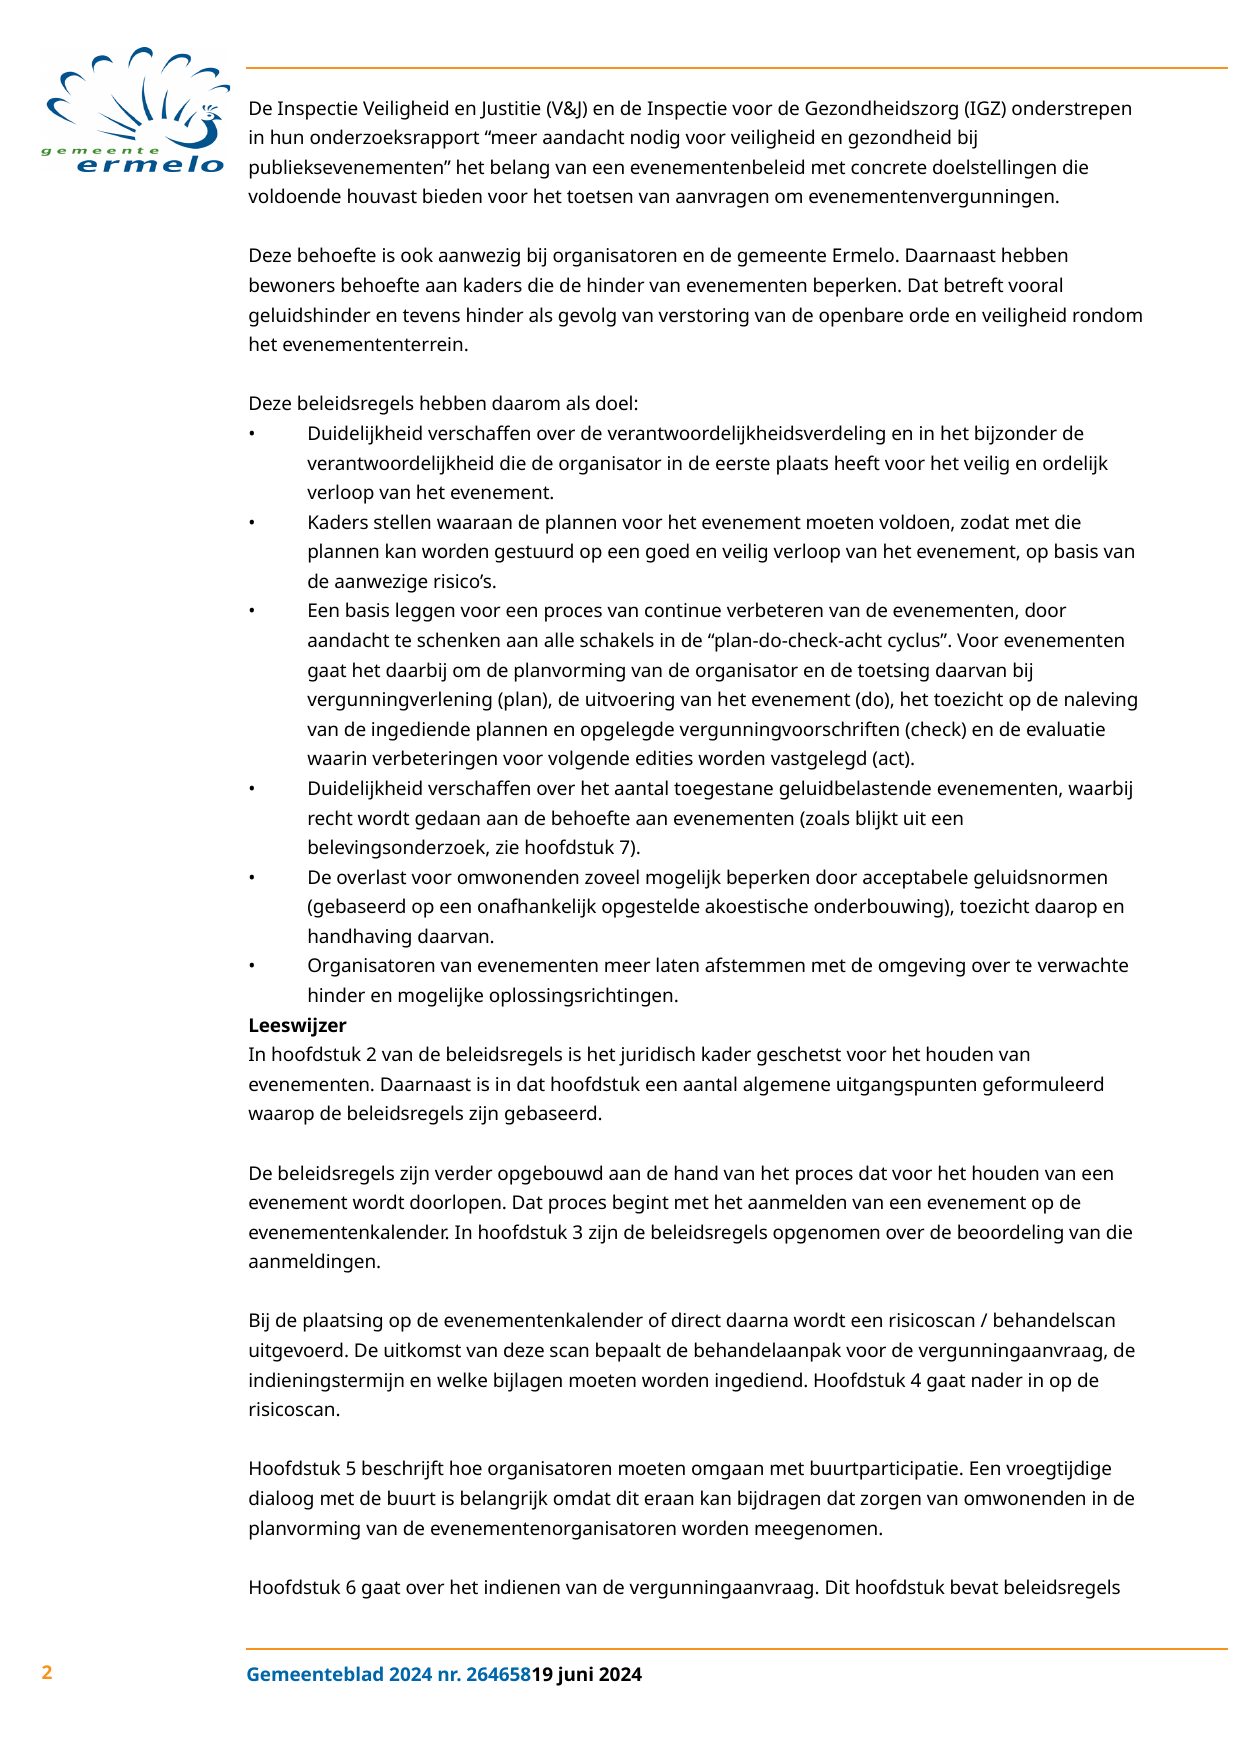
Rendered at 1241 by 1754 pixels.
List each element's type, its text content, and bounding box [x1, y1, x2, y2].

text De beleidsregels zijn verder opgebouwd aan de hand van het proces dat voor het houden van een evenement wordt doorlopen. Dat proces begint met het aanmelden van een evenement op de evenementenkalender. In hoofdstuk 3 zijn de beleidsregels opgenomen over de beoordeling van die aanmeldingen. [248, 1160, 1152, 1274]
text Leeswijzer [248, 1012, 1152, 1038]
picture [41, 47, 231, 172]
list Duidelijkheid verschaffen over het aantal toegestane geluidbelastende evenementen, waarbij recht wordt gedaan aan de behoefte aan evenementen (zoals blijkt uit een belevingsonderzoek, zie hoofdstuk 7). [248, 775, 1152, 860]
text Hoofdstuk 5 beschrijft hoe organisatoren moeten omgaan met buurtparticipatie. Een vroegtijdige dialoog met de buurt is belangrijk omdat dit eraan kan bijdragen dat zorgen van omwonenden in de planvorming van de evenementenorganisatoren worden meegenomen. [248, 1456, 1152, 1541]
list Kaders stellen waaraan de plannen voor het evenement moeten voldoen, zodat met die plannen kan worden gestuurd op een goed en veilig verloop van het evenement, op basis van de aanwezige risico’s. [248, 509, 1152, 594]
text In hoofdstuk 2 van de beleidsregels is het juridisch kader geschetst voor het houden van evenementen. Daarnaast is in dat hoofdstuk een aantal algemene uitgangspunten geformuleerd waarop de beleidsregels zijn gebaseerd. [248, 1041, 1152, 1126]
text Bij de plaatsing op de evenementenkalender of direct daarna wordt een risicoscan / behandelscan uitgevoerd. De uitkomst van deze scan bepaalt de behandelaanpak voor de vergunningaanvraag, de indieningstermijn en welke bijlagen moeten worden ingediend. Hoofdstuk 4 gaat nader in op de risicoscan. [248, 1308, 1152, 1422]
text Hoofdstuk 6 gaat over het indienen van de vergunningaanvraag. Dit hoofdstuk bevat beleidsregels [248, 1574, 1152, 1600]
text Deze beleidsregels hebben daarom als doel: [248, 391, 1152, 416]
list De overlast voor omwonenden zoveel mogelijk beperken door acceptabele geluidsnormen (gebaseerd op een onafhankelijk opgestelde akoestische onderbouwing), toezicht daarop en handhaving daarvan. [248, 864, 1152, 949]
text De Inspectie Veiligheid en Justitie (V&J) en de Inspectie voor de Gezondheidszorg (IGZ) onderstrepen in hun onderzoeksrapport “meer aandacht nodig voor veiligheid en gezondheid bij publieksevenementen” het belang van een evenementenbeleid met concrete doelstellingen die voldoende houvast bieden voor het toetsen van aanvragen om evenementenvergunningen. [248, 95, 1152, 209]
list Een basis leggen voor een proces van continue verbeteren van de evenementen, door aandacht te schenken aan alle schakels in de “plan-do-check-acht cyclus”. Voor evenementen gaat het daarbij om de planvorming van de organisator en de toetsing daarvan bij vergunningverlening (plan), de uitvoering van het evenement (do), het toezicht op de naleving van de ingediende plannen en opgelegde vergunningvoorschriften (check) en de evaluatie waarin verbeteringen voor volgende edities worden vastgelegd (act). [248, 598, 1152, 771]
list Organisatoren van evenementen meer laten afstemmen met de omgeving over te verwachte hinder en mogelijke oplossingsrichtingen. [248, 953, 1152, 1008]
text Deze behoefte is ook aanwezig bij organisatoren en de gemeente Ermelo. Daarnaast hebben bewoners behoefte aan kaders die de hinder van evenementen beperken. Dat betreft vooral geluidshinder en tevens hinder als gevolg van verstoring van de openbare orde en veiligheid rondom het evenemententerrein. [248, 243, 1152, 357]
list Duidelijkheid verschaffen over de verantwoordelijkheidsverdeling en in het bijzonder de verantwoordelijkheid die de organisator in de eerste plaats heeft voor het veilig en ordelijk verloop van het evenement. [248, 420, 1152, 505]
